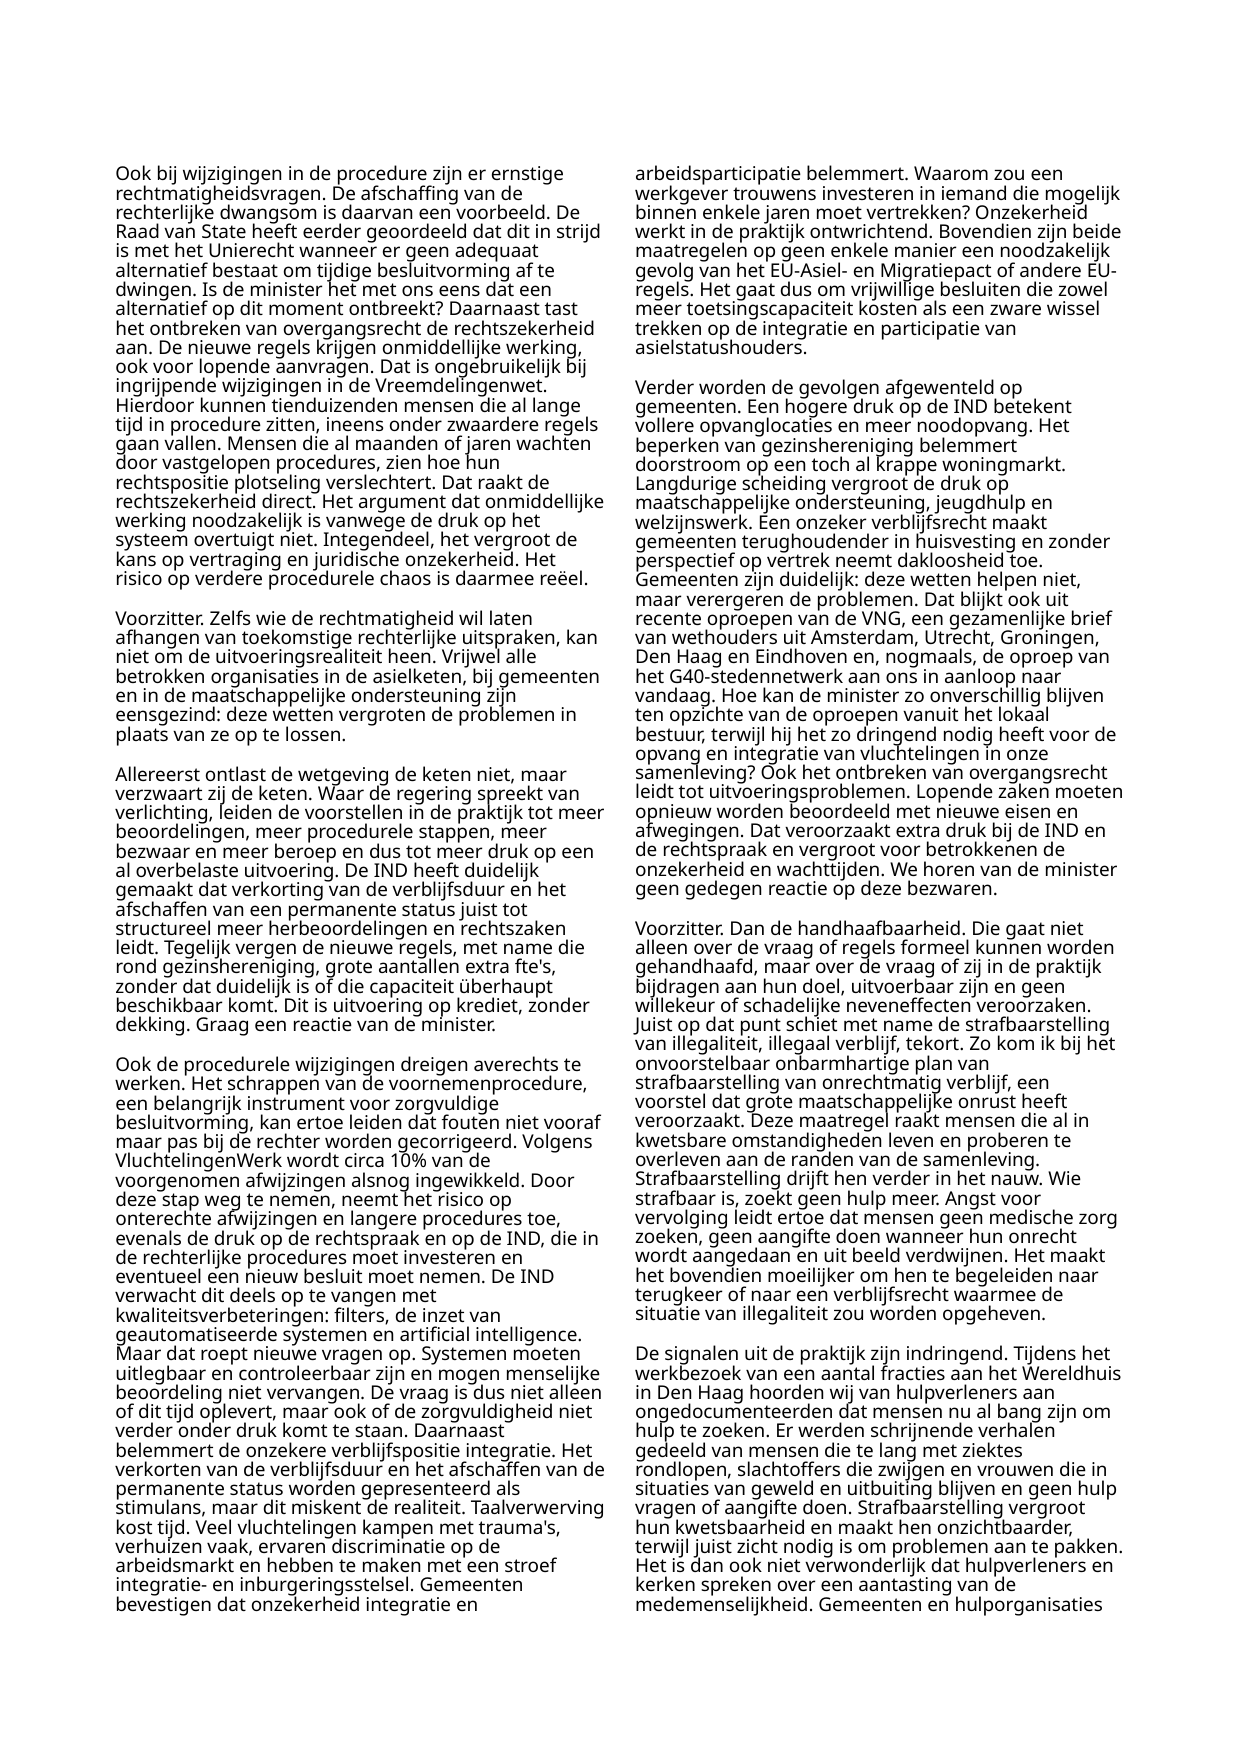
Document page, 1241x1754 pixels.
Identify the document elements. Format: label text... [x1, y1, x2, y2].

text De signalen uit de praktijk zijn indringend. Tijdens het werkbezoek van een aantal fracties aan het Wereldhuis in Den Haag hoorden wij van hulpverleners aan ongedocumenteerden dat mensen nu al bang zijn om hulp te zoeken. Er werden schrijnende verhalen gedeeld van mensen die te lang met ziektes rondlopen, slachtoffers die zwijgen en vrouwen die in situaties van geweld en uitbuiting blijven en geen hulp vragen of aangifte doen. Strafbaarstelling vergroot hun kwetsbaarheid en maakt hen onzichtbaarder, terwijl juist zicht nodig is om problemen aan te pakken. Het is dan ook niet verwonderlijk dat hulpverleners en kerken spreken over een aantasting van de medemenselijkheid. Gemeenten en hulporganisaties [635, 1345, 1125, 1615]
text Ook de procedurele wijzigingen dreigen averechts te werken. Het schrappen van de voornemenprocedure, een belangrijk instrument voor zorgvuldige besluitvorming, kan ertoe leiden dat fouten niet vooraf maar pas bij de rechter worden gecorrigeerd. Volgens VluchtelingenWerk wordt circa 10% van de voorgenomen afwijzingen alsnog ingewikkeld. Door deze stap weg te nemen, neemt het risico op onterechte afwijzingen en langere procedures toe, evenals de druk op de rechtspraak en op de IND, die in de rechterlijke procedures moet investeren en eventueel een nieuw besluit moet nemen. De IND verwacht dit deels op te vangen met kwaliteitsverbeteringen: filters, de inzet van geautomatiseerde systemen en artificial intelligence. Maar dat roept nieuwe vragen op. Systemen moeten uitlegbaar en controleerbaar zijn en mogen menselijke beoordeling niet vervangen. De vraag is dus niet alleen of dit tijd oplevert, maar ook of de zorgvuldigheid niet verder onder druk komt te staan. Daarnaast belemmert de onzekere verblijfspositie integratie. Het verkorten van de verblijfsduur en het afschaffen van de permanente status worden gepresenteerd als stimulans, maar dit miskent de realiteit. Taalverwerving kost tijd. Veel vluchtelingen kampen met trauma's, verhuizen vaak, ervaren discriminatie op de arbeidsmarkt en hebben te maken met een stroef integratie- en inburgeringsstelsel. Gemeenten bevestigen dat onzekerheid integratie en [115, 1056, 605, 1615]
text Voorzitter. Zelfs wie de rechtmatigheid wil laten afhangen van toekomstige rechterlijke uitspraken, kan niet om de uitvoeringsrealiteit heen. Vrijwel alle betrokken organisaties in de asielketen, bij gemeenten en in de maatschappelijke ondersteuning zijn eensgezind: deze wetten vergroten de problemen in plaats van ze op te lossen. [115, 610, 605, 745]
text Verder worden de gevolgen afgewenteld op gemeenten. Een hogere druk op de IND betekent vollere opvanglocaties en meer noodopvang. Het beperken van gezinshereniging belemmert doorstroom op een toch al krappe woningmarkt. Langdurige scheiding vergroot de druk op maatschappelijke ondersteuning, jeugdhulp en welzijnswerk. Een onzeker verblijfsrecht maakt gemeenten terughoudender in huisvesting en zonder perspectief op vertrek neemt dakloosheid toe. Gemeenten zijn duidelijk: deze wetten helpen niet, maar verergeren de problemen. Dat blijkt ook uit recente oproepen van de VNG, een gezamenlijke brief van wethouders uit Amsterdam, Utrecht, Groningen, Den Haag en Eindhoven en, nogmaals, de oproep van het G40-stedennetwerk aan ons in aanloop naar vandaag. Hoe kan de minister zo onverschillig blijven ten opzichte van de oproepen vanuit het lokaal bestuur, terwijl hij het zo dringend nodig heeft voor de opvang en integratie van vluchtelingen in onze samenleving? Ook het ontbreken van overgangsrecht leidt tot uitvoeringsproblemen. Lopende zaken moeten opnieuw worden beoordeeld met nieuwe eisen en afwegingen. Dat veroorzaakt extra druk bij de IND en de rechtspraak en vergroot voor betrokkenen de onzekerheid en wachttijden. We horen van de minister geen gedegen reactie op deze bezwaren. [635, 379, 1125, 899]
text Voorzitter. Dan de handhaafbaarheid. Die gaat niet alleen over de vraag of regels formeel kunnen worden gehandhaafd, maar over de vraag of zij in de praktijk bijdragen aan hun doel, uitvoerbaar zijn en geen willekeur of schadelijke neveneffecten veroorzaken. Juist op dat punt schiet met name de strafbaarstelling van illegaliteit, illegaal verblijf, tekort. Zo kom ik bij het onvoorstelbaar onbarmhartige plan van strafbaarstelling van onrechtmatig verblijf, een voorstel dat grote maatschappelijke onrust heeft veroorzaakt. Deze maatregel raakt mensen die al in kwetsbare omstandigheden leven en proberen te overleven aan de randen van de samenleving. Strafbaarstelling drijft hen verder in het nauw. Wie strafbaar is, zoekt geen hulp meer. Angst voor vervolging leidt ertoe dat mensen geen medische zorg zoeken, geen aangifte doen wanneer hun onrecht wordt aangedaan en uit beeld verdwijnen. Het maakt het bovendien moeilijker om hen te begeleiden naar terugkeer of naar een verblijfsrecht waarmee de situatie van illegaliteit zou worden opgeheven. [635, 920, 1125, 1324]
text arbeidsparticipatie belemmert. Waarom zou een werkgever trouwens investeren in iemand die mogelijk binnen enkele jaren moet vertrekken? Onzekerheid werkt in de praktijk ontwrichtend. Bovendien zijn beide maatregelen op geen enkele manier een noodzakelijk gevolg van het EU-Asiel- en Migratiepact of andere EU-regels. Het gaat dus om vrijwillige besluiten die zowel meer toetsingscapaciteit kosten als een zware wissel trekken op de integratie en participatie van asielstatushouders. [635, 165, 1125, 358]
text Allereerst ontlast de wetgeving de keten niet, maar verzwaart zij de keten. Waar de regering spreekt van verlichting, leiden de voorstellen in de praktijk tot meer beoordelingen, meer procedurele stappen, meer bezwaar en meer beroep en dus tot meer druk op een al overbelaste uitvoering. De IND heeft duidelijk gemaakt dat verkorting van de verblijfsduur en het afschaffen van een permanente status juist tot structureel meer herbeoordelingen en rechtszaken leidt. Tegelijk vergen de nieuwe regels, met name die rond gezinshereniging, grote aantallen extra fte's, zonder dat duidelijk is of die capaciteit überhaupt beschikbaar komt. Dit is uitvoering op krediet, zonder dekking. Graag een reactie van de minister. [115, 766, 605, 1035]
text Ook bij wijzigingen in de procedure zijn er ernstige rechtmatigheidsvragen. De afschaffing van de rechterlijke dwangsom is daarvan een voorbeeld. De Raad van State heeft eerder geoordeeld dat dit in strijd is met het Unierecht wanneer er geen adequaat alternatief bestaat om tijdige besluitvorming af te dwingen. Is de minister het met ons eens dat een alternatief op dit moment ontbreekt? Daarnaast tast het ontbreken van overgangsrecht de rechtszekerheid aan. De nieuwe regels krijgen onmiddellijke werking, ook voor lopende aanvragen. Dat is ongebruikelijk bij ingrijpende wijzigingen in de Vreemdelingenwet. Hierdoor kunnen tienduizenden mensen die al lange tijd in procedure zitten, ineens onder zwaardere regels gaan vallen. Mensen die al maanden of jaren wachten door vastgelopen procedures, zien hoe hun rechtspositie plotseling verslechtert. Dat raakt de rechtszekerheid direct. Het argument dat onmiddellijke werking noodzakelijk is vanwege de druk op het systeem overtuigt niet. Integendeel, het vergroot de kans op vertraging en juridische onzekerheid. Het risico op verdere procedurele chaos is daarmee reëel. [115, 165, 605, 589]
